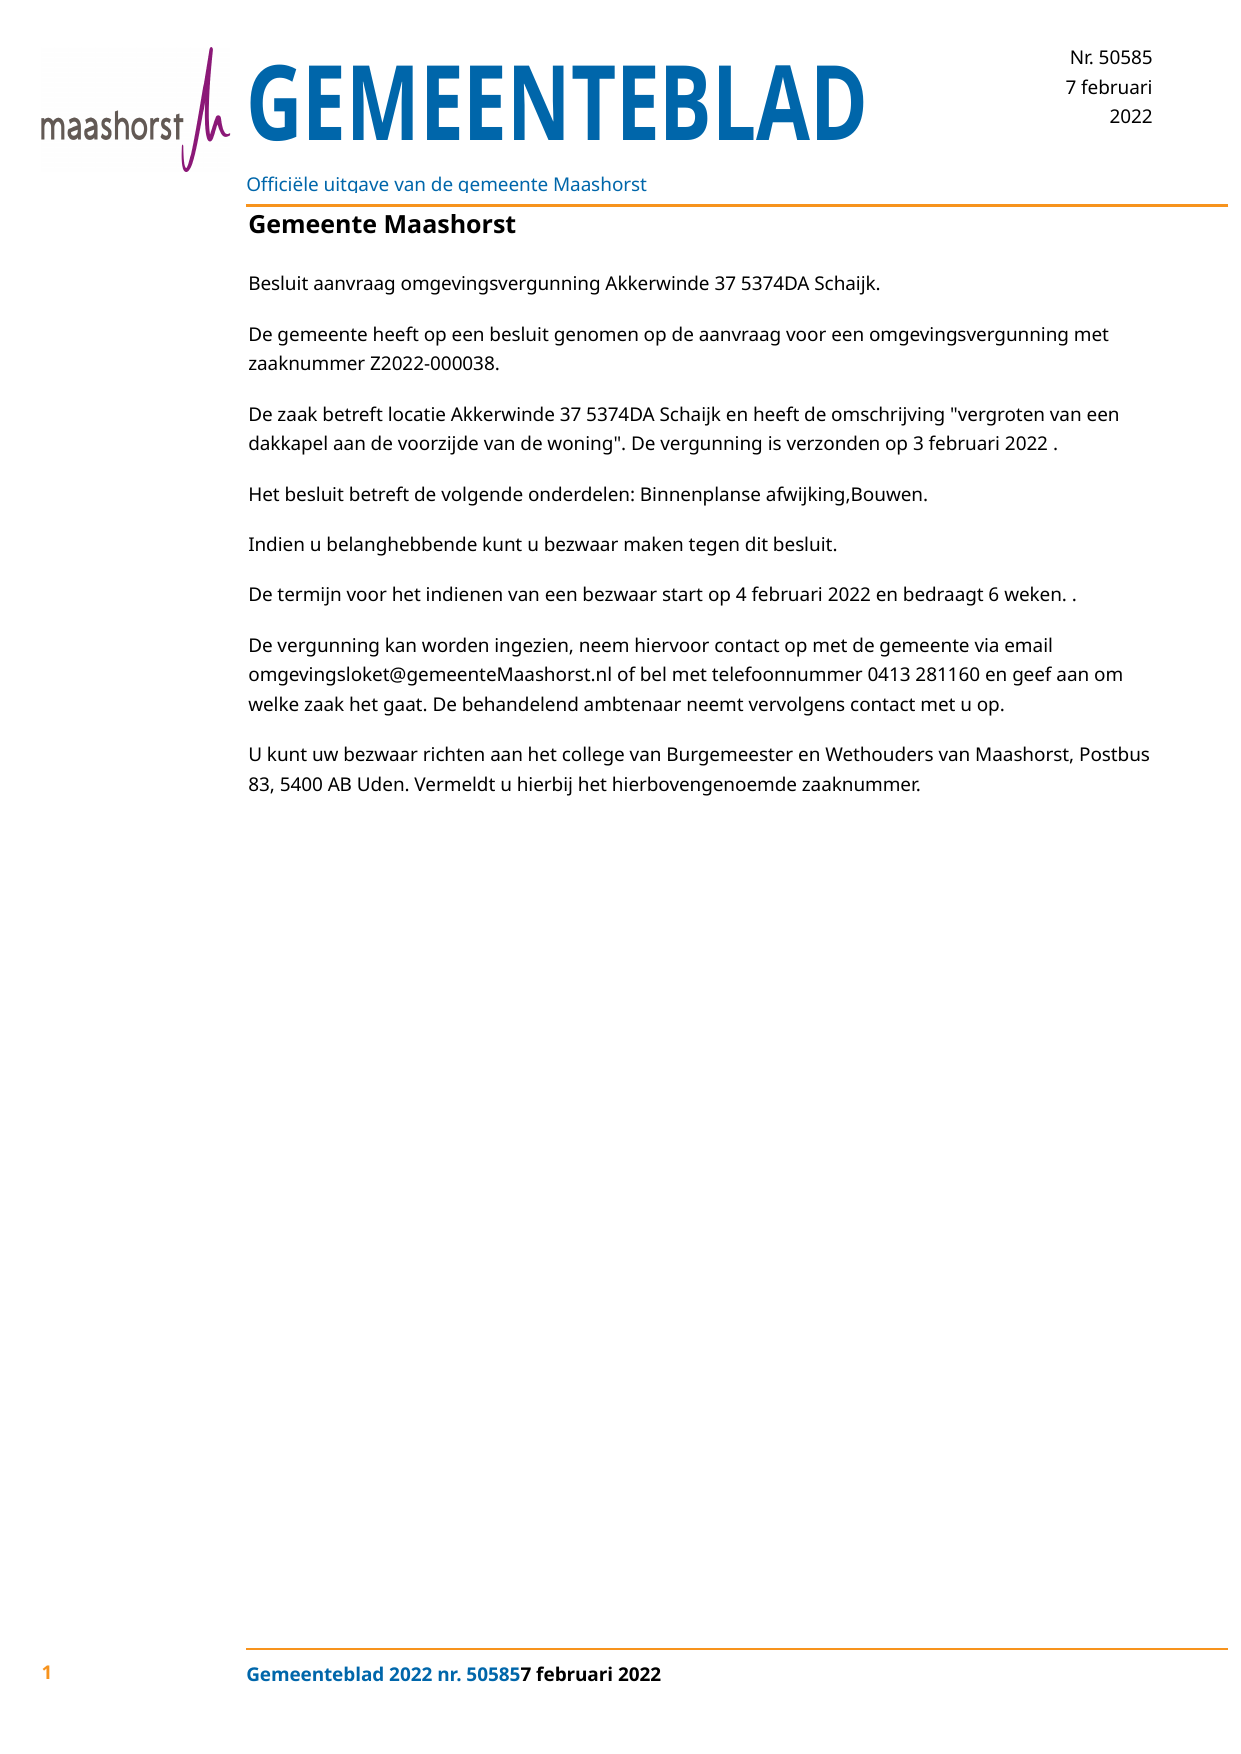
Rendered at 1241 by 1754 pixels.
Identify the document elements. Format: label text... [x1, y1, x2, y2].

text U kunt uw bezwaar richten aan het college van Burgemeester en Wethouders van Maashorst, Postbus 83, 5400 AB Uden. Vermeldt u hierbij het hierbovengenoemde zaaknummer. [248, 742, 1152, 797]
text Het besluit betreft de volgende onderdelen: Binnenplanse afwijking,Bouwen. [248, 481, 1152, 506]
picture [41, 47, 231, 172]
text De vergunning kan worden ingezien, neem hiervoor contact op met de gemeente via email omgevingsloket@gemeenteMaashorst.nl of bel met telefoonnummer 0413 281160 en geef aan om welke zaak het gaat. De behandelend ambtenaar neemt vervolgens contact met u op. [248, 632, 1152, 717]
text De zaak betreft locatie Akkerwinde 37 5374DA Schaijk en heeft de omschrijving "vergroten van een dakkapel aan de voorzijde van de woning". De vergunning is verzonden op 3 februari 2022 . [248, 401, 1152, 456]
text Besluit aanvraag omgevingsvergunning Akkerwinde 37 5374DA Schaijk. [248, 270, 1152, 296]
text Gemeente Maashorst [248, 207, 1152, 241]
text De gemeente heeft op een besluit genomen op de aanvraag voor een omgevingsvergunning met zaaknummer Z2022-000038. [248, 321, 1152, 376]
text De termijn voor het indienen van een bezwaar start op 4 februari 2022 en bedraagt 6 weken. . [248, 582, 1152, 607]
text Indien u belanghebbende kunt u bezwaar maken tegen dit besluit. [248, 531, 1152, 557]
